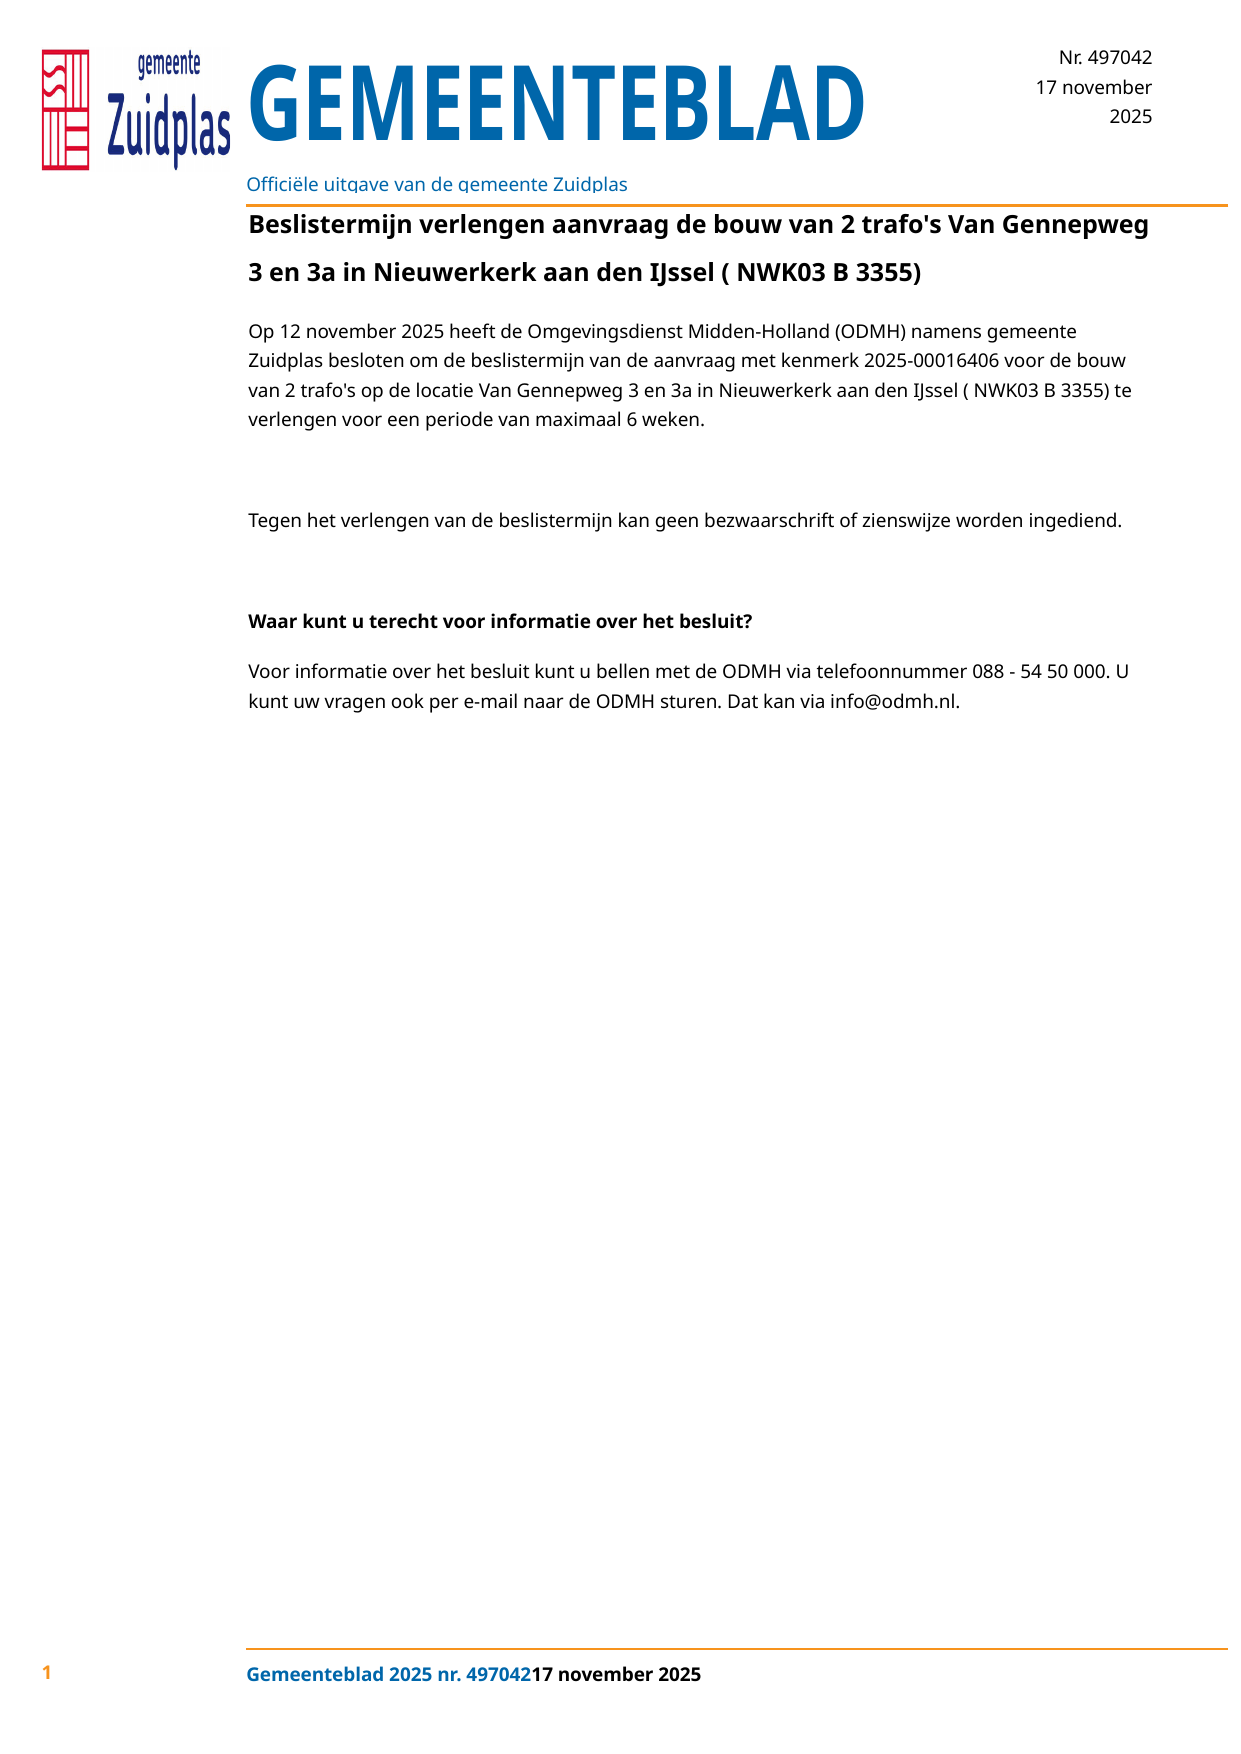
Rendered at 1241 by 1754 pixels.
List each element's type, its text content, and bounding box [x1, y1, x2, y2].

text Tegen het verlengen van de beslistermijn kan geen bezwaarschrift of zienswijze worden ingediend. [248, 507, 1152, 533]
text Op 12 november 2025 heeft de Omgevingsdienst Midden-Holland (ODMH) namens gemeente Zuidplas besloten om de beslistermijn van de aanvraag met kenmerk 2025-00016406 voor de bouw van 2 trafo's op de locatie Van Gennepweg 3 en 3a in Nieuwerkerk aan den IJssel ( NWK03 B 3355) te verlengen voor een periode van maximaal 6 weken. [248, 318, 1152, 432]
picture [41, 47, 231, 172]
text Beslistermijn verlengen aanvraag de bouw van 2 trafo's Van Gennepweg 3 en 3a in Nieuwerkerk aan den IJssel ( NWK03 B 3355) [248, 207, 1152, 288]
text Voor informatie over het besluit kunt u bellen met de ODMH via telefoonnummer 088 - 54 50 000. U kunt uw vragen ook per e-mail naar de ODMH sturen. Dat kan via info@odmh.nl. [248, 659, 1152, 714]
text Waar kunt u terecht voor informatie over het besluit? [248, 608, 1152, 634]
